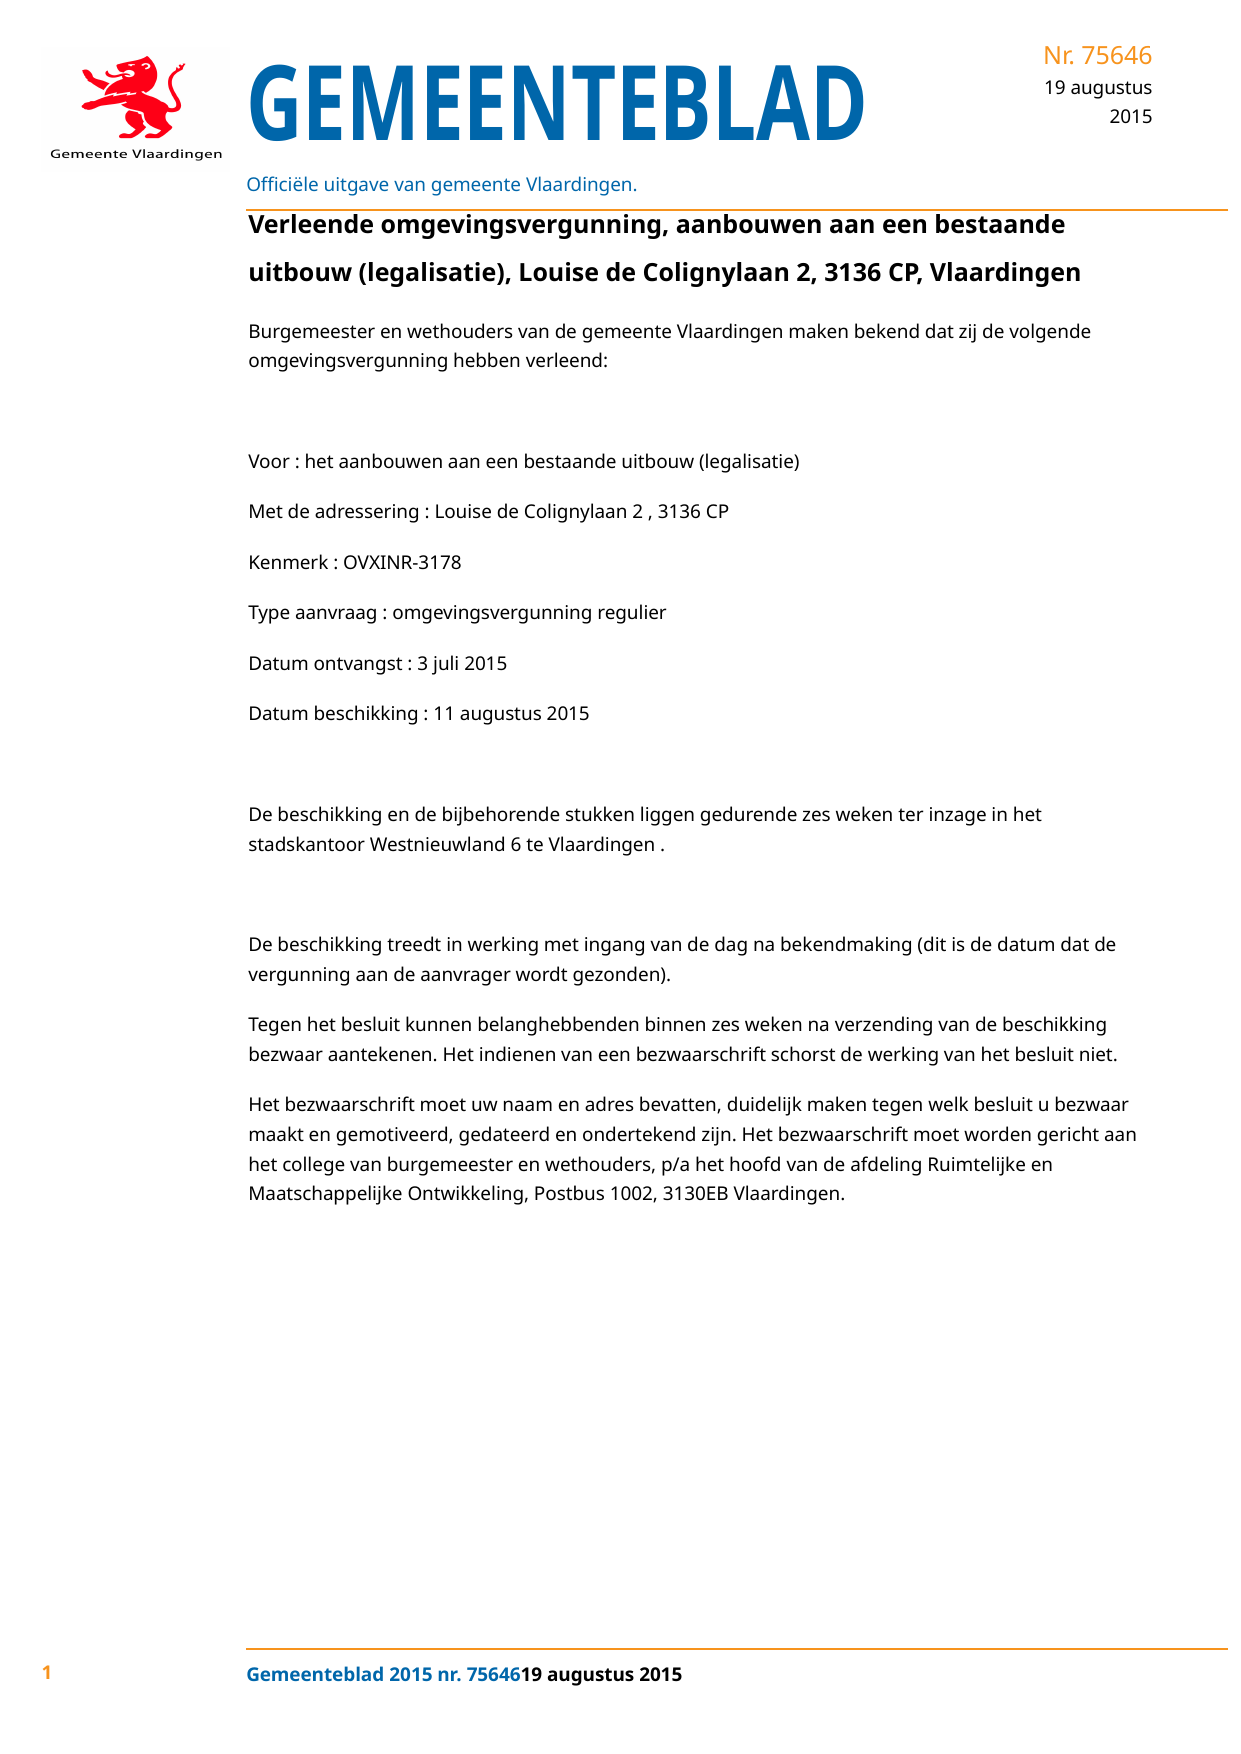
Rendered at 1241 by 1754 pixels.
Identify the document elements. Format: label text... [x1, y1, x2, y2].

text Datum ontvangst : 3 juli 2015 [248, 650, 1152, 676]
text De beschikking treedt in werking met ingang van de dag na bekendmaking (dit is de datum dat de vergunning aan de aanvrager wordt gezonden). [248, 932, 1152, 987]
text Met de adressering : Louise de Colignylaan 2 , 3136 CP [248, 499, 1152, 524]
text Tegen het besluit kunnen belanghebbenden binnen zes weken na verzending van de beschikking bezwaar aantekenen. Het indienen van een bezwaarschrift schorst de werking van het besluit niet. [248, 1012, 1152, 1067]
text De beschikking en de bijbehorende stukken liggen gedurende zes weken ter inzage in het stadskantoor Westnieuwland 6 te Vlaardingen . [248, 801, 1152, 857]
text Het bezwaarschrift moet uw naam en adres bevatten, duidelijk maken tegen welk besluit u bezwaar maakt en gemotiveerd, gedateerd en ondertekend zijn. Het bezwaarschrift moet worden gericht aan het college van burgemeester en wethouders, p/a het hoofd van de afdeling Ruimtelijke en Maatschappelijke Ontwikkeling, Postbus 1002, 3130EB Vlaardingen. [248, 1092, 1152, 1206]
text Datum beschikking : 11 augustus 2015 [248, 700, 1152, 726]
text Type aanvraag : omgevingsvergunning regulier [248, 599, 1152, 625]
picture [41, 47, 231, 172]
text Kenmerk : OVXINR-3178 [248, 549, 1152, 575]
text Burgemeester en wethouders van de gemeente Vlaardingen maken bekend dat zij de volgende omgevingsvergunning hebben verleend: [248, 318, 1152, 373]
text Verleende omgevingsvergunning, aanbouwen aan een bestaande uitbouw (legalisatie), Louise de Colignylaan 2, 3136 CP, Vlaardingen [248, 211, 1152, 288]
text Voor : het aanbouwen aan een bestaande uitbouw (legalisatie) [248, 448, 1152, 474]
